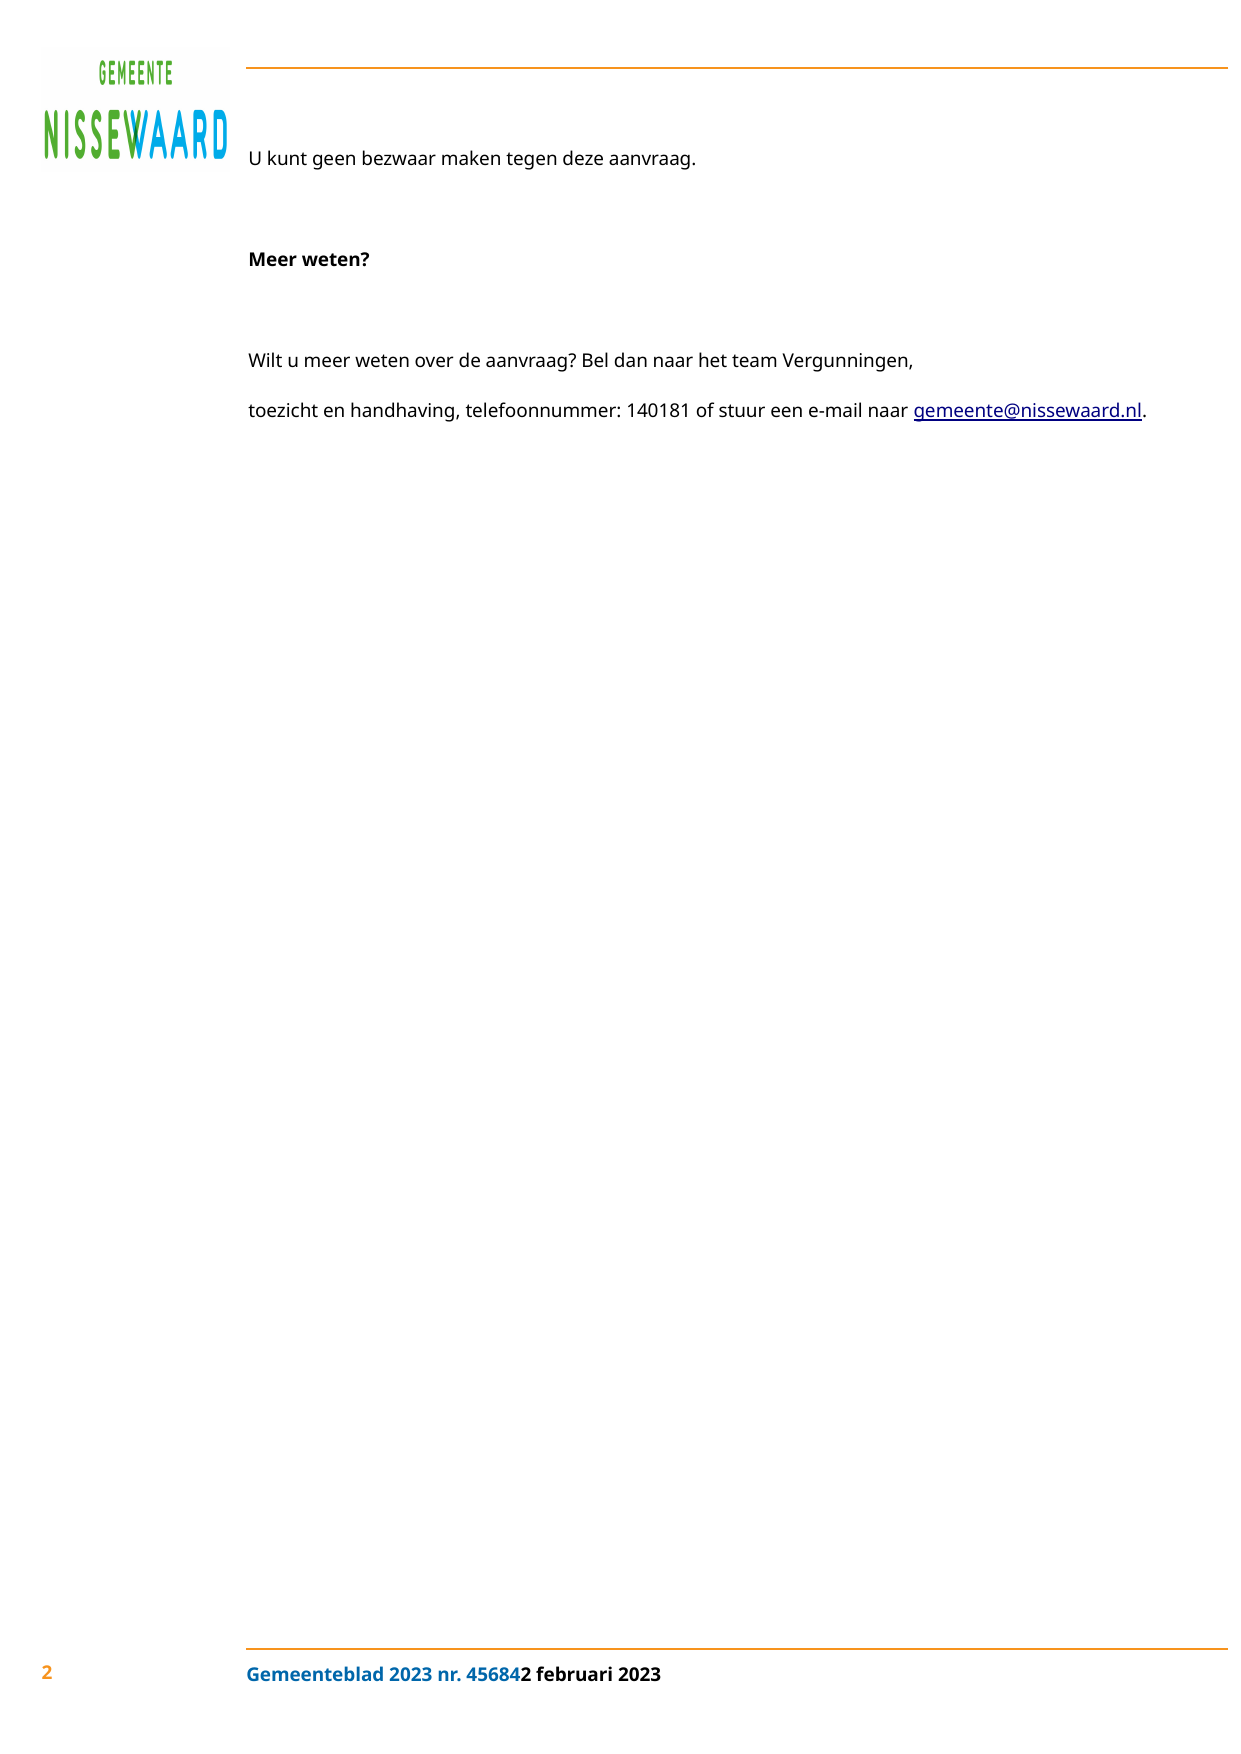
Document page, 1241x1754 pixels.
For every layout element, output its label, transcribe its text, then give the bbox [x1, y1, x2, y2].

text Meer weten? [248, 246, 1152, 272]
text U kunt geen bezwaar maken tegen deze aanvraag. [248, 145, 1152, 171]
text toezicht en handhaving, telefoonnummer: 140181 of stuur een e-mail naar gemeente@nissewaard.nl. [248, 397, 1152, 423]
text Wilt u meer weten over de aanvraag? Bel dan naar het team Vergunningen, [248, 347, 1152, 373]
picture [41, 47, 231, 172]
